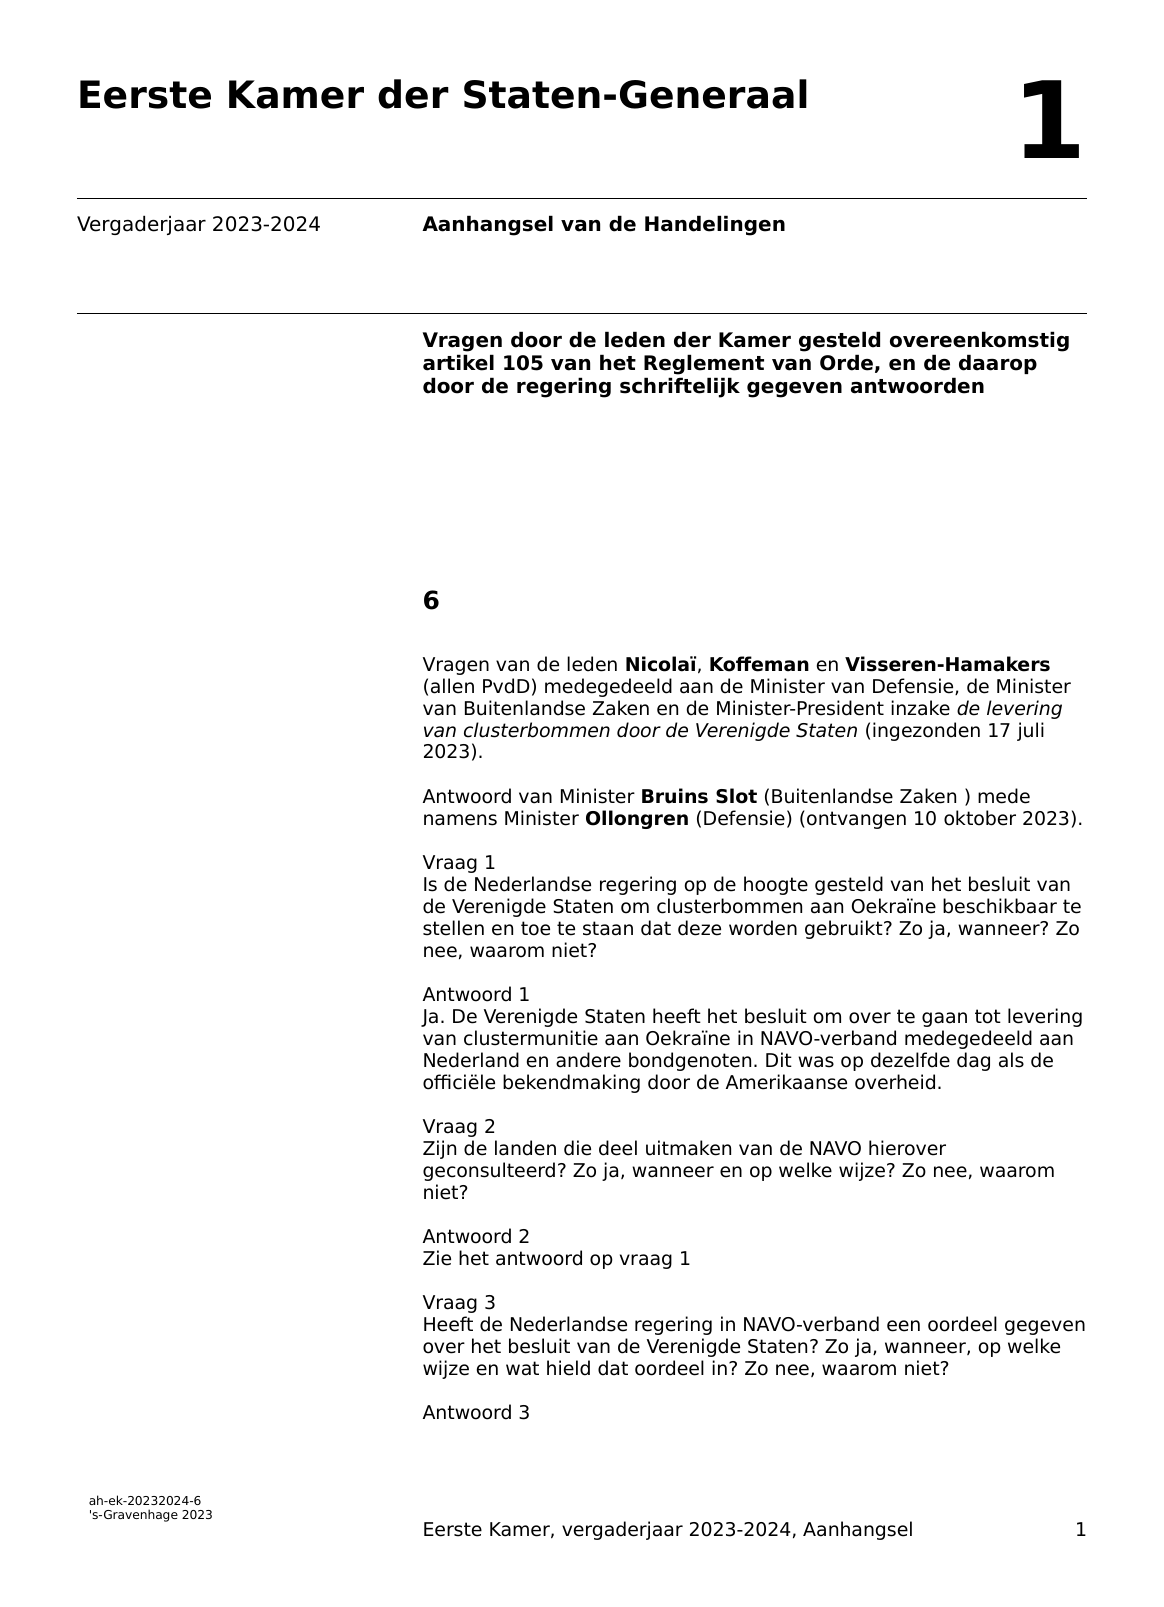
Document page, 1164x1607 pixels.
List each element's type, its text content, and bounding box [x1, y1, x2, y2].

text Vraag 1 [422, 852, 1087, 874]
text Ja. De Verenigde Staten heeft het besluit om over te gaan tot levering van clustermunitie aan Oekraïne in NAVO-verband medegedeeld aan Nederland en andere bondgenoten. Dit was op dezelfde dag als de officiële bekendmaking door de Amerikaanse overheid. [422, 1006, 1087, 1094]
table_cell Vragen door de leden der Kamer gesteld overeenkomstig artikel 105 van het Reglement van Orde, en de daarop door de regering schriftelijk gegeven antwoorden [422, 314, 1087, 398]
text Antwoord 1 [422, 984, 1087, 1006]
table_cell Aanhangsel van de Handelingen [422, 199, 1087, 313]
text Vraag 3 [422, 1292, 1087, 1314]
text Vragen van de leden Nicolaï, Koffeman en Visseren-Hamakers (allen PvdD) medegedeeld aan de Minister van Defensie, de Minister van Buitenlandse Zaken en de Minister-President inzake de levering van clusterbommen door de Verenigde Staten (ingezonden 17 juli 2023). [422, 653, 1087, 763]
text ah-ek-20232024-6 [88, 1494, 323, 1508]
text Zijn de landen die deel uitmaken van de NAVO hierover geconsulteerd? Zo ja, wanneer en op welke wijze? Zo nee, waarom niet? [422, 1138, 1087, 1204]
table_header 1 [886, 59, 1087, 198]
text Antwoord 2 [422, 1226, 1087, 1248]
text 's-Gravenhage 2023 [88, 1508, 323, 1522]
text Heeft de Nederlandse regering in NAVO-verband een oordeel gegeven over het besluit van de Verenigde Staten? Zo ja, wanneer, op welke wijze en wat hield dat oordeel in? Zo nee, waarom niet? [422, 1314, 1087, 1380]
text Zie het antwoord op vraag 1 [422, 1248, 1087, 1270]
table_cell Vergaderjaar 2023-2024 [77, 199, 422, 313]
text 6 [422, 586, 1087, 615]
table_cell [77, 314, 422, 398]
text Antwoord van Minister Bruins Slot (Buitenlandse Zaken ) mede namens Minister Ollongren (Defensie) (ontvangen 10 oktober 2023). [422, 786, 1087, 829]
table_header Eerste Kamer der Staten-Generaal [77, 59, 886, 198]
text Antwoord 3 [422, 1402, 1087, 1424]
text Is de Nederlandse regering op de hoogte gesteld van het besluit van de Verenigde Staten om clusterbommen aan Oekraïne beschikbaar te stellen en toe te staan dat deze worden gebruikt? Zo ja, wanneer? Zo nee, waarom niet? [422, 874, 1087, 962]
text Vraag 2 [422, 1116, 1087, 1138]
